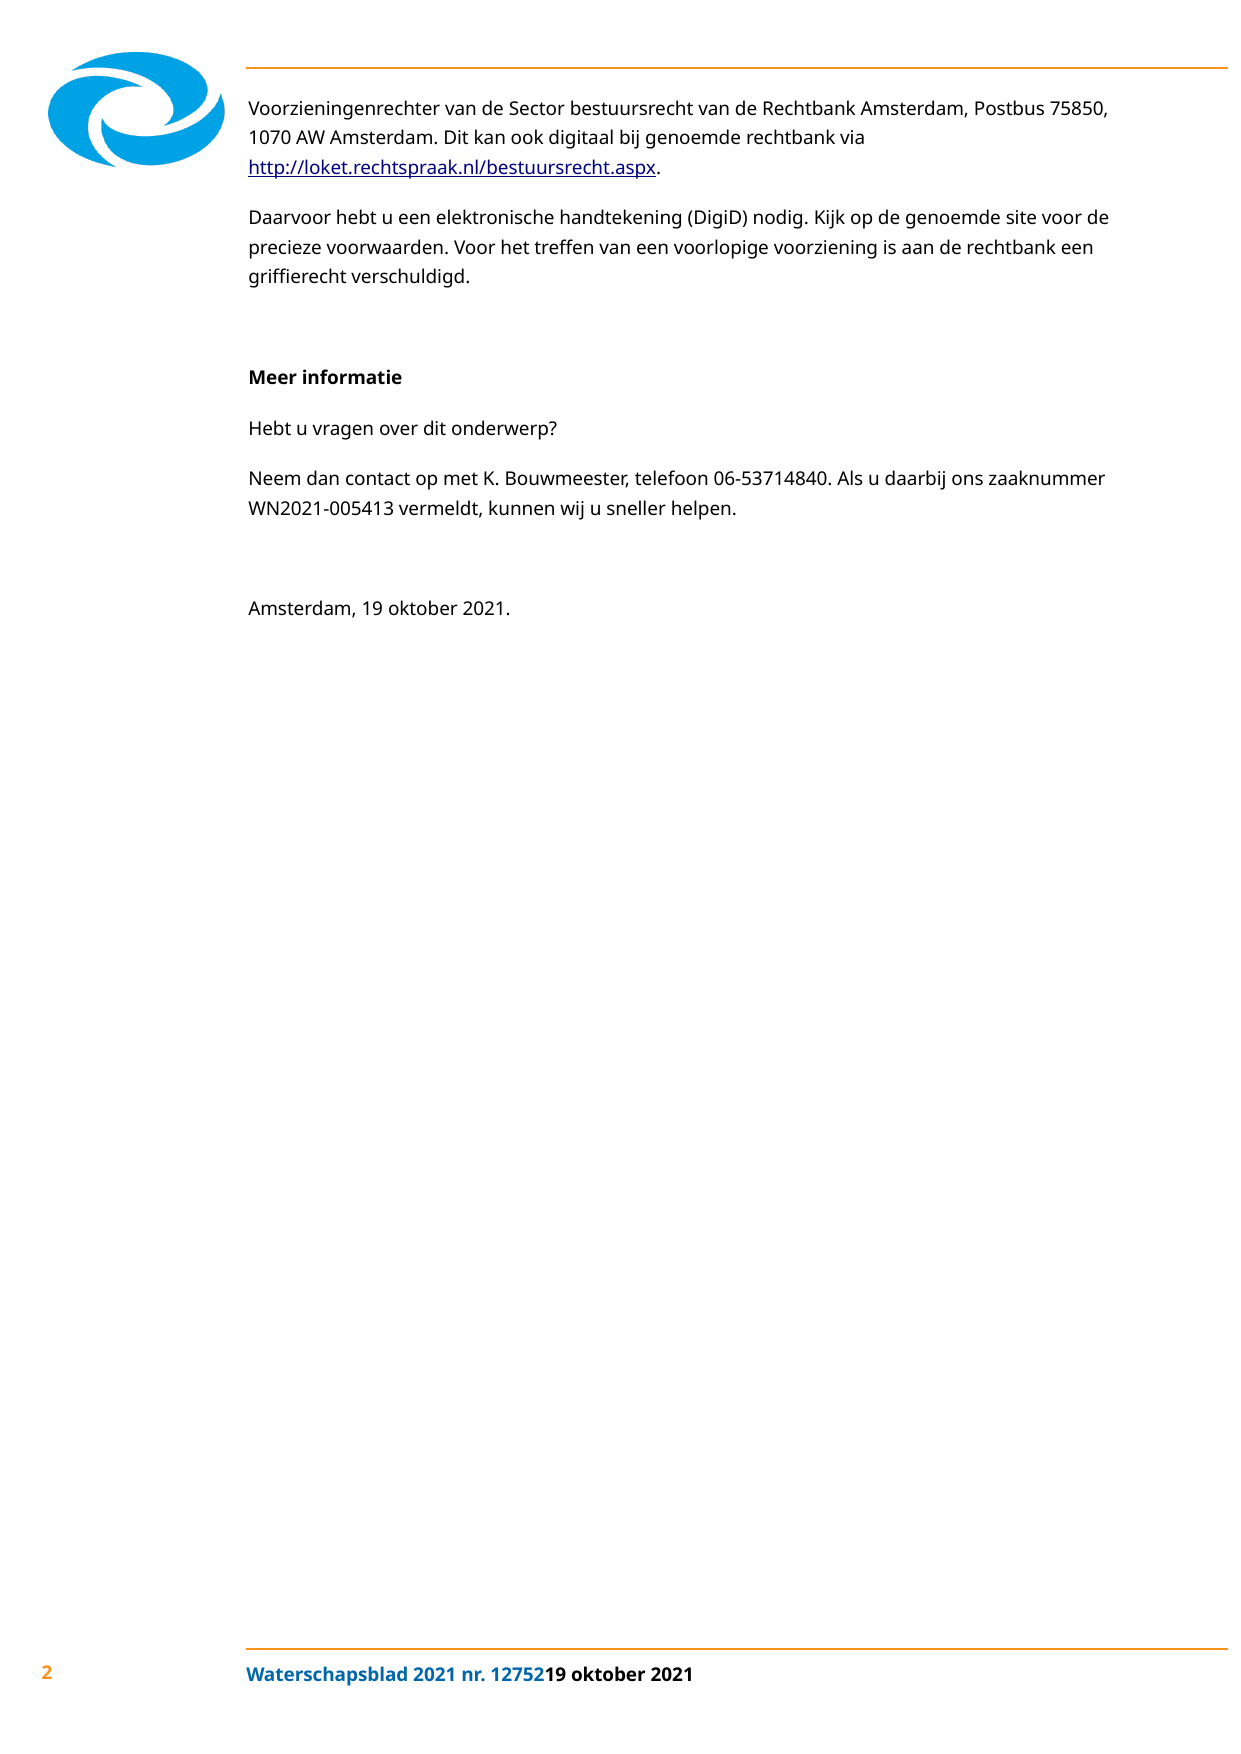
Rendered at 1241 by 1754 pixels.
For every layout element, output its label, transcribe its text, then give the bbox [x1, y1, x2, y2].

text Amsterdam, 19 oktober 2021. [248, 596, 1152, 621]
picture [41, 47, 231, 172]
text Meer informatie [248, 364, 1152, 390]
text Voorzieningenrechter van de Sector bestuursrecht van de Rechtbank Amsterdam, Postbus 75850, 1070 AW Amsterdam. Dit kan ook digitaal bij genoemde rechtbank via http://loket.rechtspraak.nl/bestuursrecht.aspx. [248, 95, 1152, 180]
text Daarvoor hebt u een elektronische handtekening (DigiD) nodig. Kijk op de genoemde site voor de precieze voorwaarden. Voor het treffen van een voorlopige voorziening is aan de rechtbank een griffierecht verschuldigd. [248, 204, 1152, 289]
text Neem dan contact op met K. Bouwmeester, telefoon 06-53714840. Als u daarbij ons zaaknummer WN2021-005413 vermeldt, kunnen wij u sneller helpen. [248, 465, 1152, 521]
text Hebt u vragen over dit onderwerp? [248, 415, 1152, 441]
